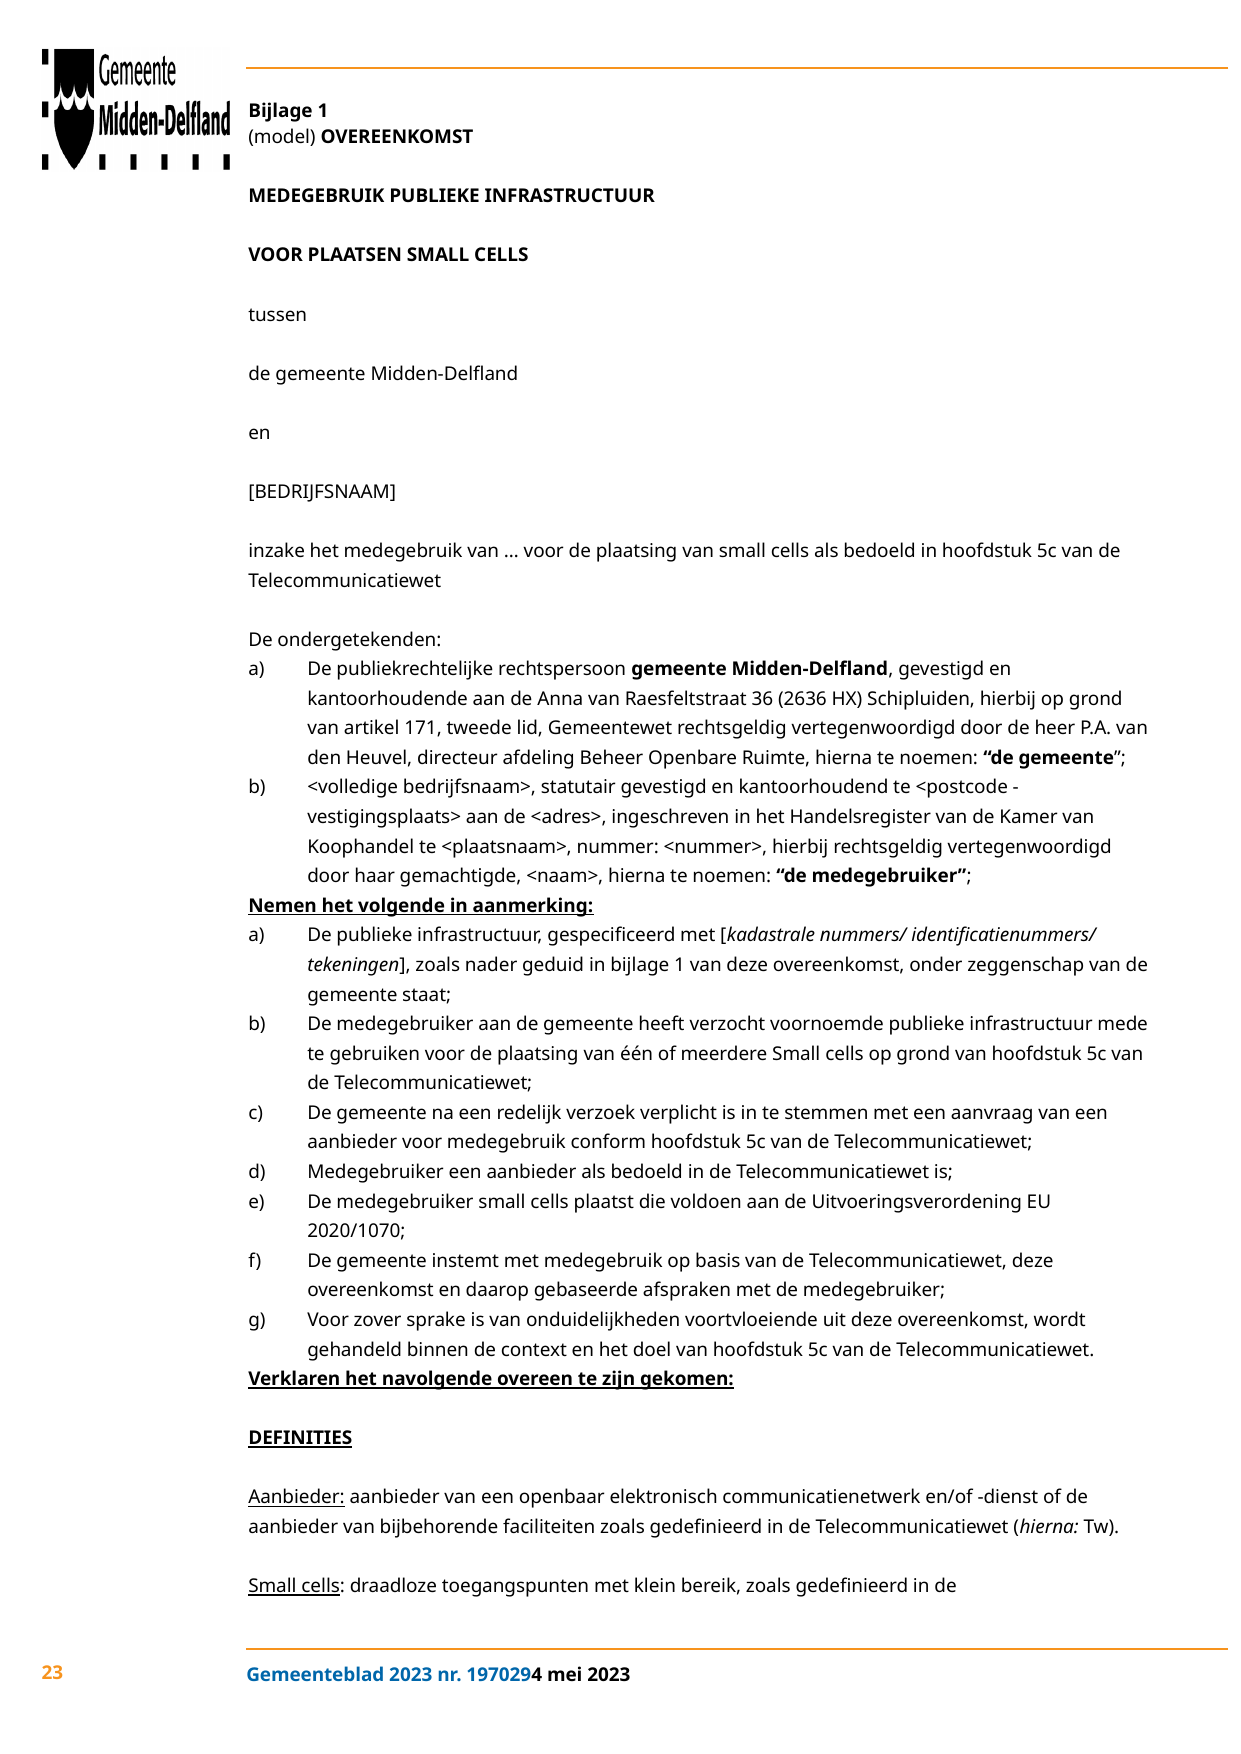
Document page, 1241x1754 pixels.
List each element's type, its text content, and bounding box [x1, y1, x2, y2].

text Aanbieder: aanbieder van een openbaar elektronisch communicatienetwerk en/of -dienst of de aanbieder van bijbehorende faciliteiten zoals gedefinieerd in de Telecommunicatiewet (hierna: Tw). [248, 1484, 1152, 1539]
list De medegebruiker small cells plaatst die voldoen aan de Uitvoeringsverordening EU 2020/1070; [248, 1188, 1152, 1243]
list De gemeente instemt met medegebruik op basis van de Telecommunicatiewet, deze overeenkomst en daarop gebaseerde afspraken met de medegebruiker; [248, 1247, 1152, 1302]
text Small cells: draadloze toegangspunten met klein bereik, zoals gedefinieerd in de [248, 1572, 1152, 1598]
text MEDEGEBRUIK PUBLIEKE INFRASTRUCTUUR [248, 182, 1152, 208]
list <volledige bedrijfsnaam>, statutair gevestigd en kantoorhoudend te <postcode - vestigingsplaats> aan de <adres>, ingeschreven in het Handelsregister van de Kamer van Koophandel te <plaatsnaam>, nummer: <nummer>, hierbij rechtsgeldig vertegenwoordigd door haar gemachtigde, <naam>, hierna te noemen: “de medegebruiker”; [248, 774, 1152, 888]
table_header tussen de gemeente Midden-Delfland en [BEDRIJFSNAAM] inzake het medegebruik van … voor de plaatsing van small cells als bedoeld in hoofdstuk 5c van de Telecommunicatiewet [248, 301, 1152, 593]
text VOOR PLAATSEN SMALL CELLS [248, 242, 1152, 267]
list Voor zover sprake is van onduidelijkheden voortvloeiende uit deze overeenkomst, wordt gehandeld binnen de context en het doel van hoofdstuk 5c van de Telecommunicatiewet. [248, 1306, 1152, 1361]
list De publieke infrastructuur, gespecificeerd met [kadastrale nummers/ identificatienummers/ tekeningen], zoals nader geduid in bijlage 1 van deze overeenkomst, onder zeggenschap van de gemeente staat; [248, 922, 1152, 1006]
picture [41, 47, 231, 172]
list De medegebruiker aan de gemeente heeft verzocht voornoemde publieke infrastructuur mede te gebruiken voor de plaatsing van één of meerdere Small cells op grond van hoofdstuk 5c van de Telecommunicatiewet; [248, 1010, 1152, 1095]
text Verklaren het navolgende overeen te zijn gekomen: [248, 1365, 1152, 1391]
text De ondergetekenden: [248, 626, 1152, 651]
text (model) OVEREENKOMST [248, 123, 1152, 149]
text Nemen het volgende in aanmerking: [248, 892, 1152, 918]
list De publiekrechtelijke rechtspersoon gemeente Midden-Delfland, gevestigd en kantoorhoudende aan de Anna van Raesfeltstraat 36 (2636 HX) Schipluiden, hierbij op grond van artikel 171, tweede lid, Gemeentewet rechtsgeldig vertegenwoordigd door de heer P.A. van den Heuvel, directeur afdeling Beheer Openbare Ruimte, hierna te noemen: “de gemeente”; [248, 655, 1152, 770]
list Medegebruiker een aanbieder als bedoeld in de Telecommunicatiewet is; [248, 1158, 1152, 1184]
text Bijlage 1 [248, 95, 1152, 123]
list De gemeente na een redelijk verzoek verplicht is in te stemmen met een aanvraag van een aanbieder voor medegebruik conform hoofdstuk 5c van de Telecommunicatiewet; [248, 1099, 1152, 1154]
text DEFINITIES [248, 1424, 1152, 1450]
